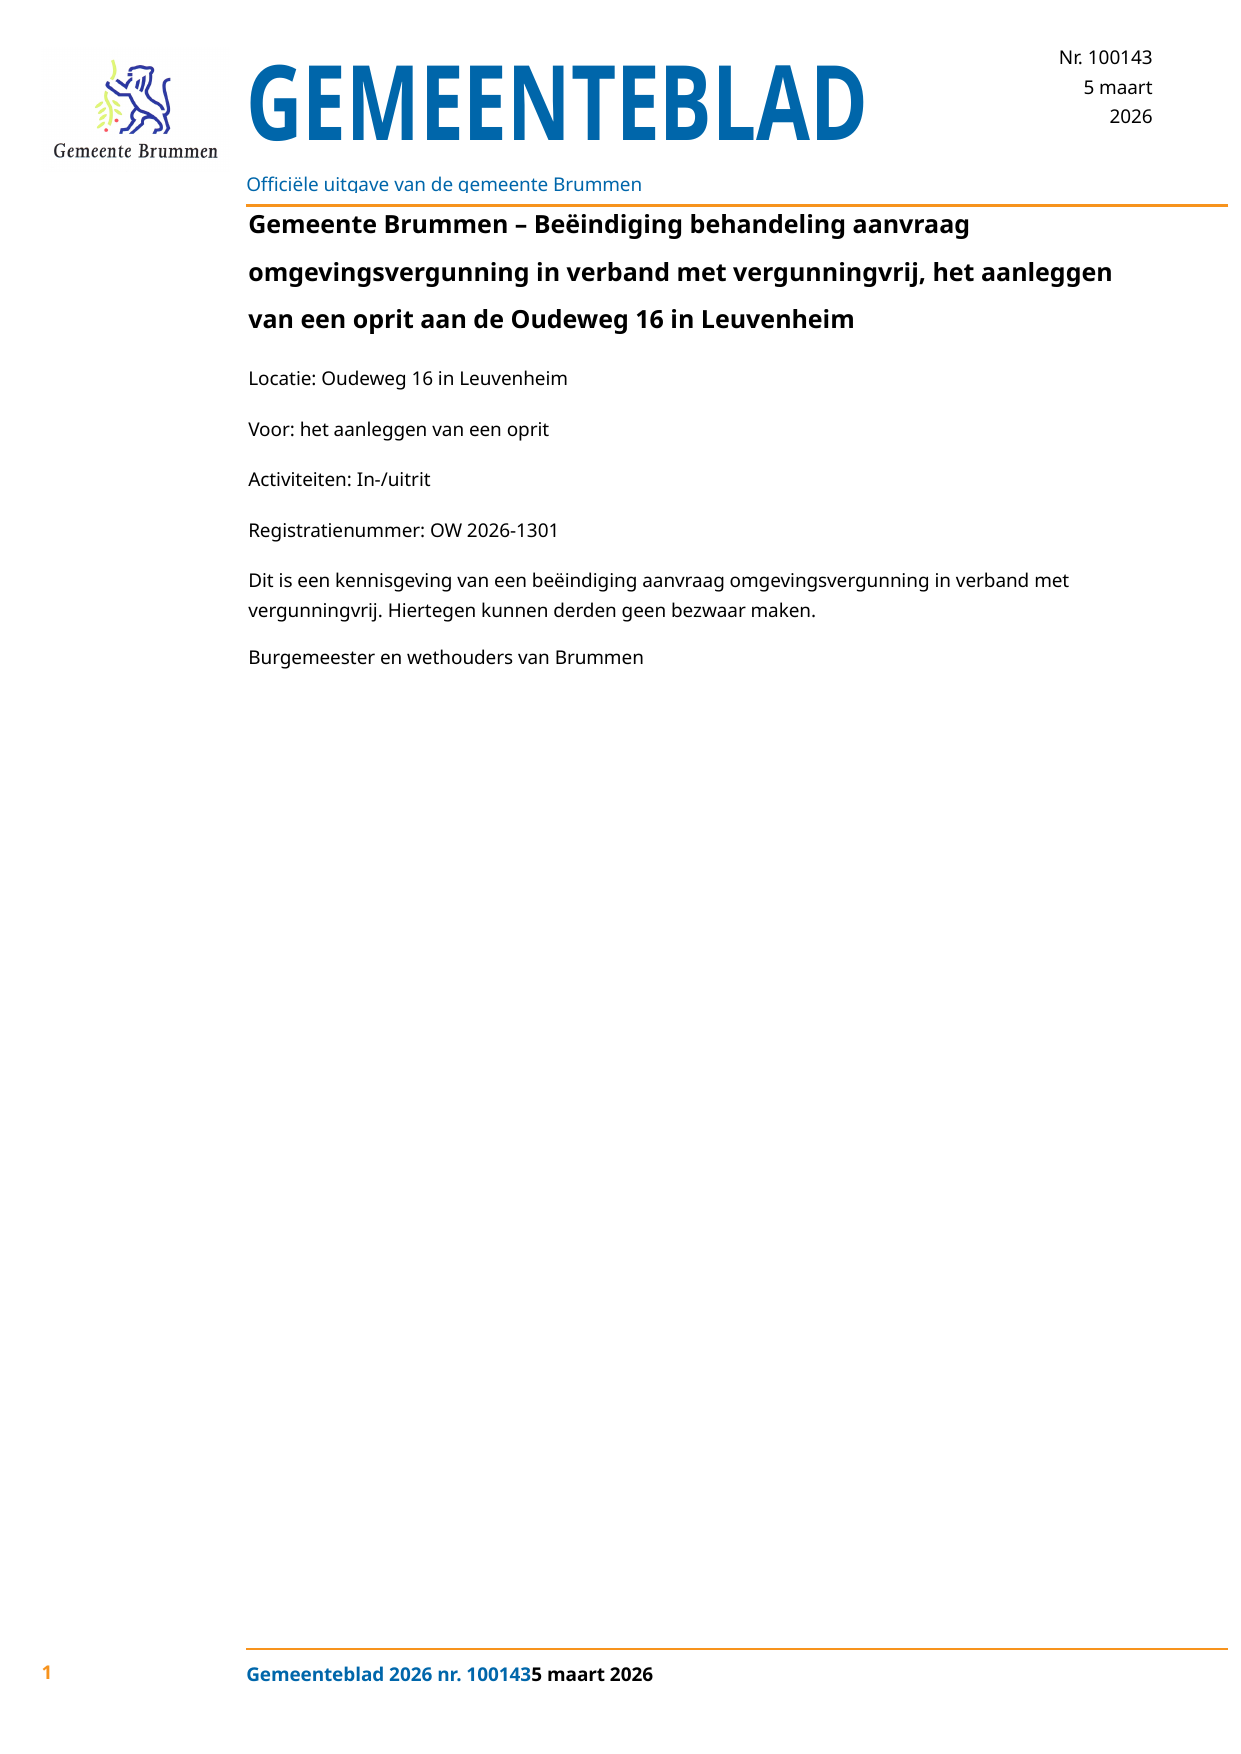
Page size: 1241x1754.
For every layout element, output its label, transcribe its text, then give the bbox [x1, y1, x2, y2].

text Voor: het aanleggen van een oprit [248, 416, 1152, 442]
text Burgemeester en wethouders van Brummen [248, 644, 1152, 670]
picture [41, 47, 231, 172]
text Locatie: Oudeweg 16 in Leuvenheim [248, 366, 1152, 391]
text Registratienummer: OW 2026-1301 [248, 517, 1152, 542]
text Gemeente Brummen – Beëindiging behandeling aanvraag omgevingsvergunning in verband met vergunningvrij, het aanleggen van een oprit aan de Oudeweg 16 in Leuvenheim [248, 207, 1152, 336]
text Dit is een kennisgeving van een beëindiging aanvraag omgevingsvergunning in verband met vergunningvrij. Hiertegen kunnen derden geen bezwaar maken. [248, 567, 1152, 622]
text Activiteiten: In-/uitrit [248, 466, 1152, 492]
